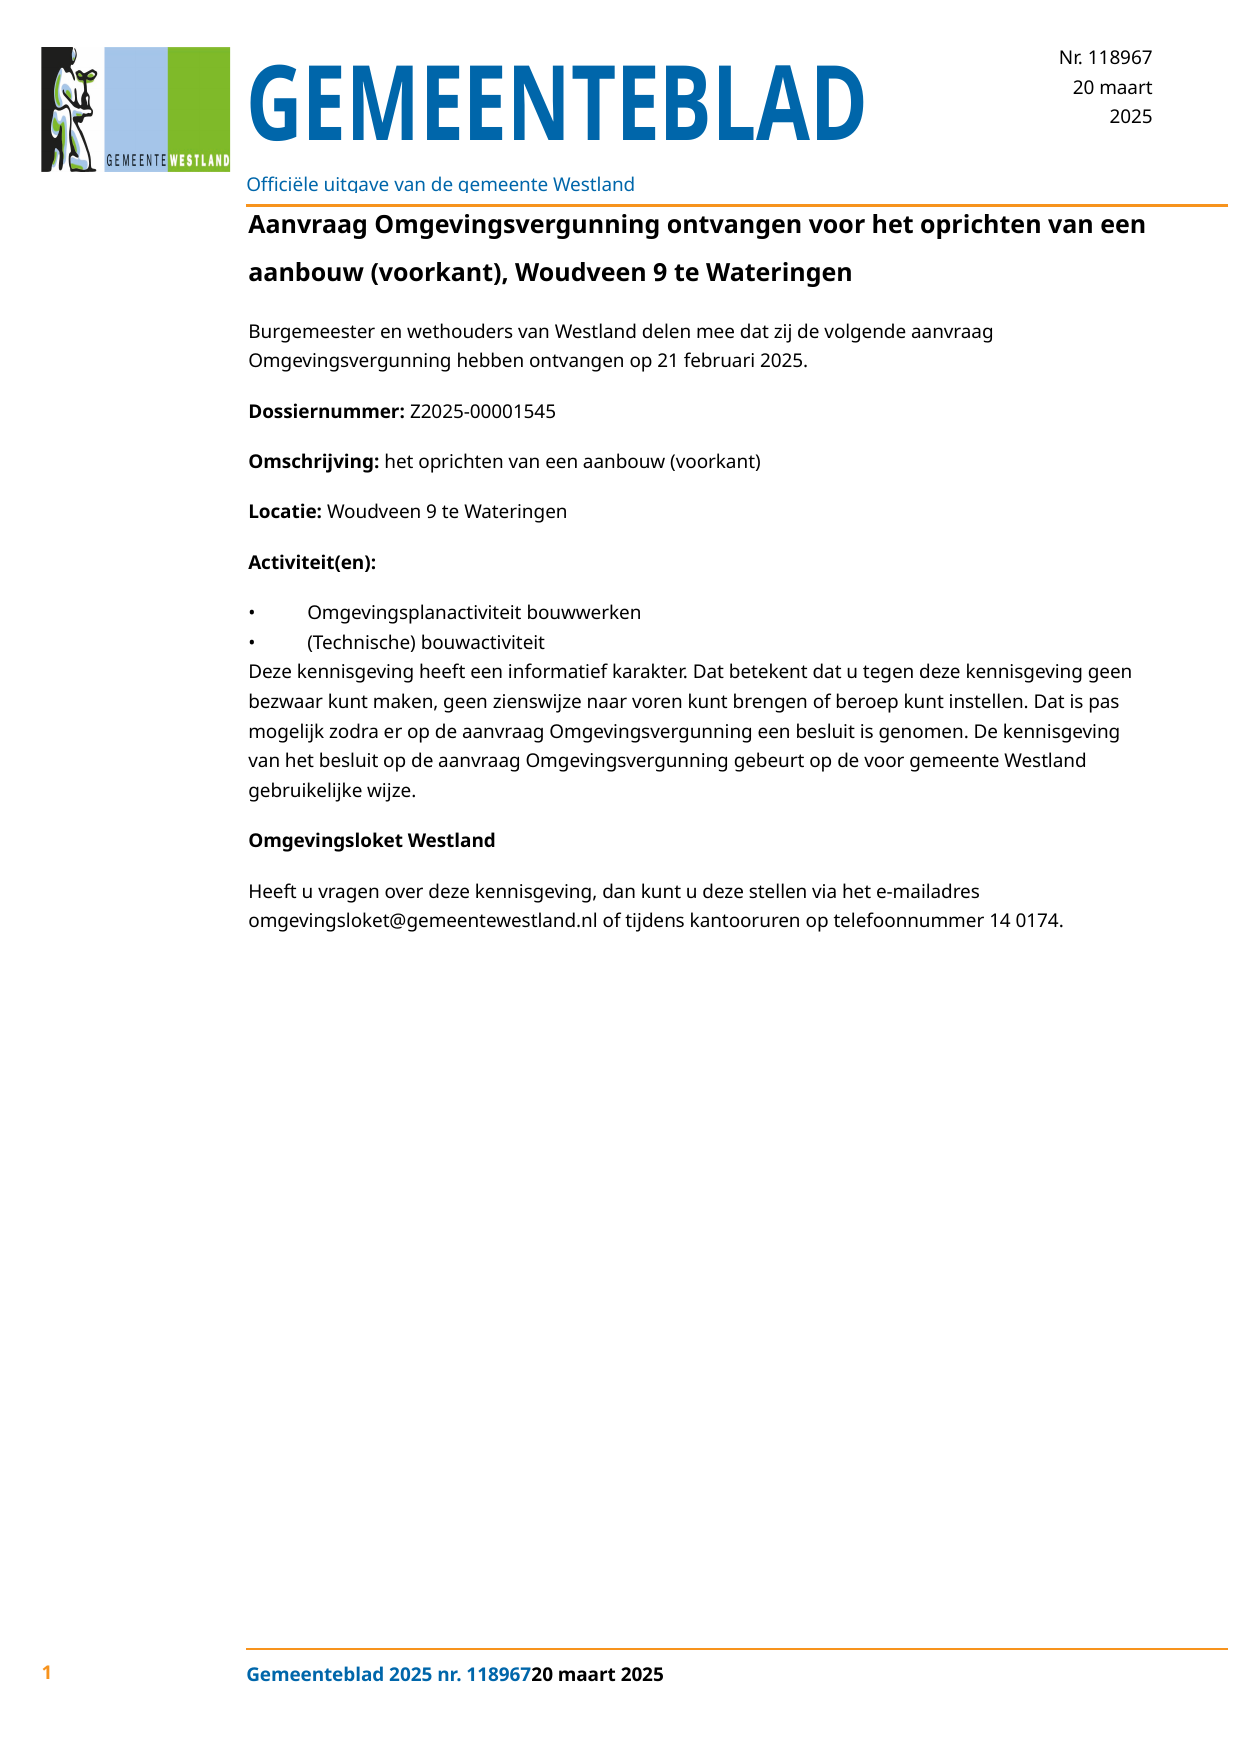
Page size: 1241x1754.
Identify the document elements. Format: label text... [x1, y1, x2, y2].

list Omgevingsplanactiviteit bouwwerken [248, 599, 1152, 625]
list (Technische) bouwactiviteit [248, 629, 1152, 655]
text Deze kennisgeving heeft een informatief karakter. Dat betekent dat u tegen deze kennisgeving geen bezwaar kunt maken, geen zienswijze naar voren kunt brengen of beroep kunt instellen. Dat is pas mogelijk zodra er op de aanvraag Omgevingsvergunning een besluit is genomen. De kennisgeving van het besluit op de aanvraag Omgevingsvergunning gebeurt op de voor gemeente Westland gebruikelijke wijze. [248, 659, 1152, 803]
text Dossiernummer: Z2025-00001545 [248, 398, 1152, 424]
text Locatie: Woudveen 9 te Wateringen [248, 499, 1152, 524]
text Burgemeester en wethouders van Westland delen mee dat zij de volgende aanvraag Omgevingsvergunning hebben ontvangen op 21 februari 2025. [248, 318, 1152, 373]
text Heeft u vragen over deze kennisgeving, dan kunt u deze stellen via het e-mailadres omgevingsloket@gemeentewestland.nl of tijdens kantooruren op telefoonnummer 14 0174. [248, 878, 1152, 933]
text Omgevingsloket Westland [248, 827, 1152, 853]
picture [41, 47, 231, 172]
text Omschrijving: het oprichten van een aanbouw (voorkant) [248, 448, 1152, 474]
text Activiteit(en): [248, 549, 1152, 575]
text Aanvraag Omgevingsvergunning ontvangen voor het oprichten van een aanbouw (voorkant), Woudveen 9 te Wateringen [248, 207, 1152, 288]
